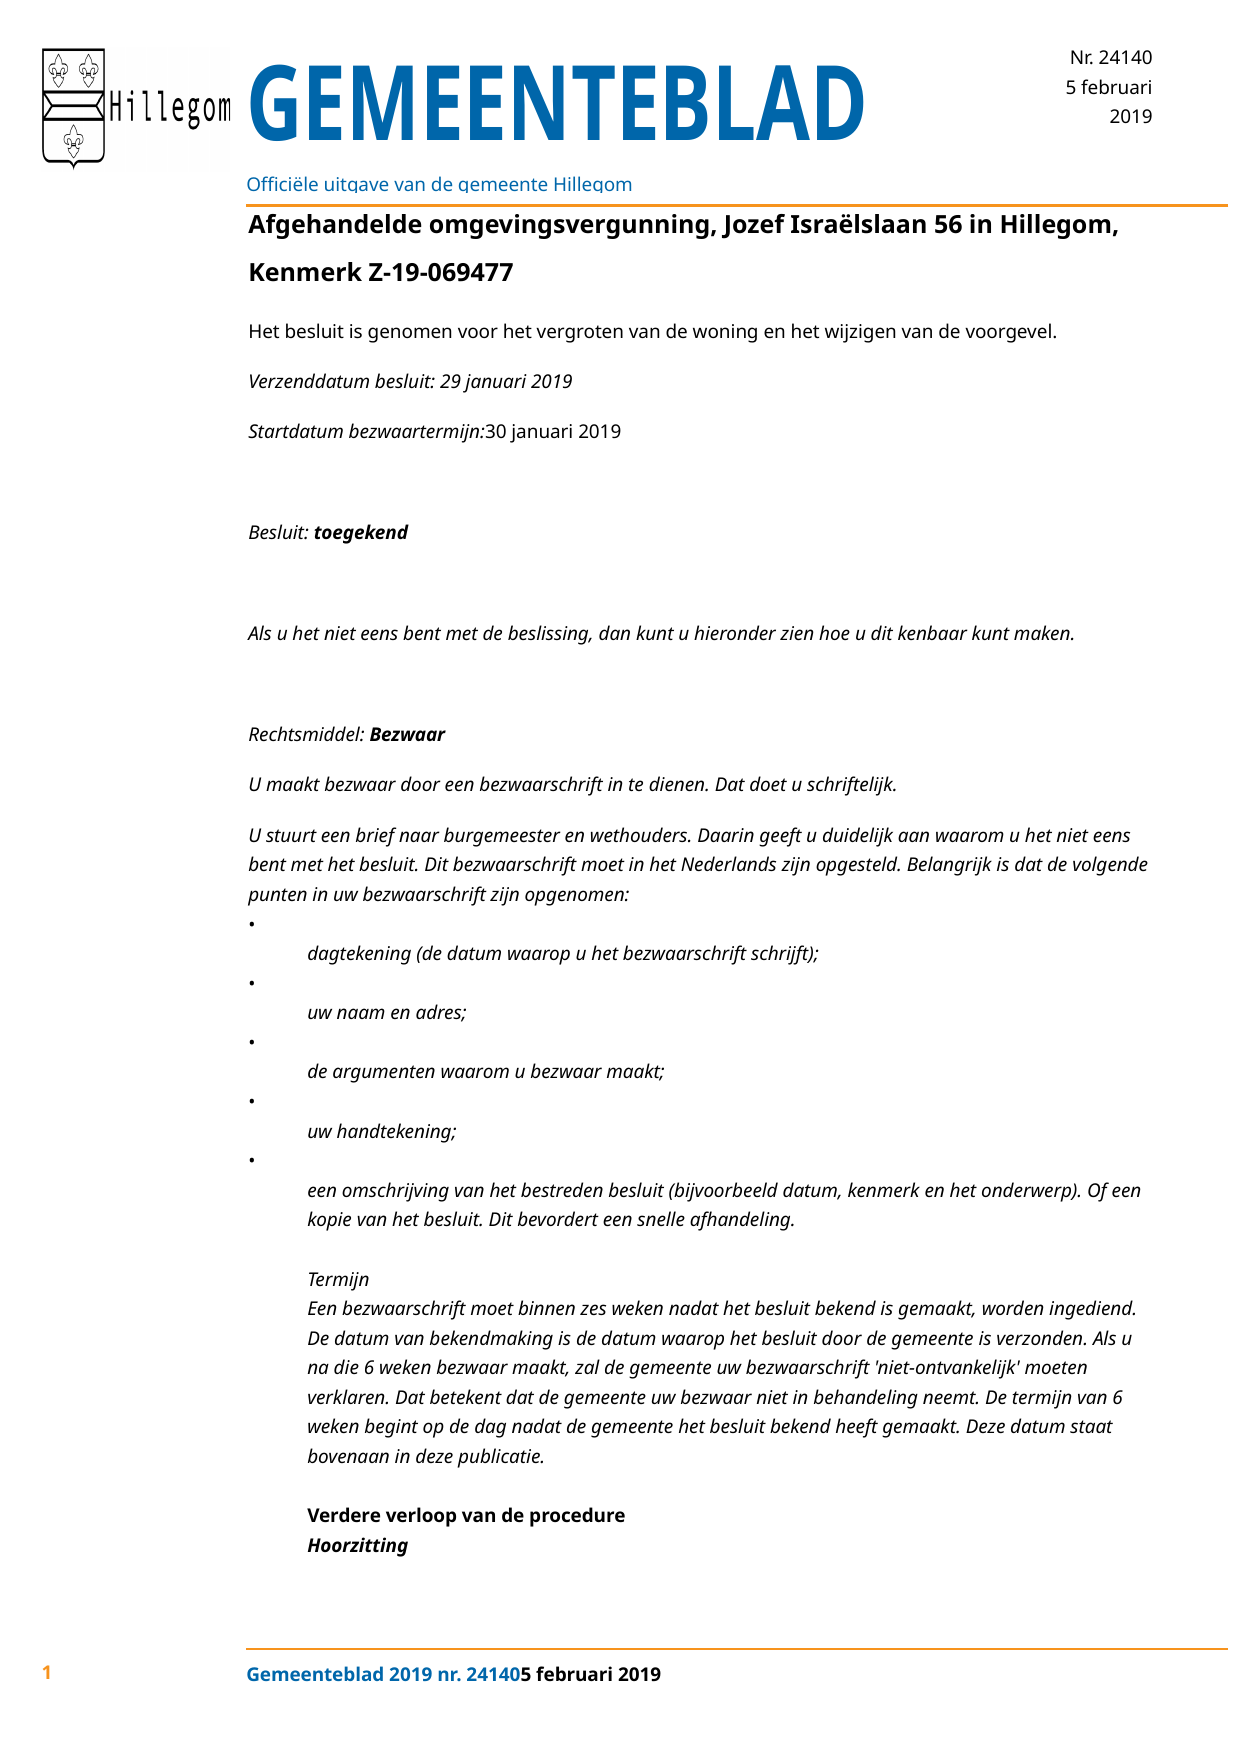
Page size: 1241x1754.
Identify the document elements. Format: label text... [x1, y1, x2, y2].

list Verdere verloop van de procedure [248, 1502, 1152, 1528]
list een omschrijving van het bestreden besluit (bijvoorbeeld datum, kenmerk en het onderwerp). Of een kopie van het besluit. Dit bevordert een snelle afhandeling. [248, 1177, 1152, 1232]
text Verzenddatum besluit: 29 januari 2019 [248, 368, 1152, 394]
text Besluit: toegekend [248, 519, 1152, 545]
list Een bezwaarschrift moet binnen zes weken nadat het besluit bekend is gemaakt, worden ingediend. De datum van bekendmaking is de datum waarop het besluit door de gemeente is verzonden. Als u na die 6 weken bezwaar maakt, zal de gemeente uw bezwaarschrift 'niet-ontvankelijk' moeten verklaren. Dat betekent dat de gemeente uw bezwaar niet in behandeling neemt. De termijn van 6 weken begint op de dag nadat de gemeente het besluit bekend heeft gemaakt. Deze datum staat bovenaan in deze publicatie. [248, 1295, 1152, 1469]
list de argumenten waarom u bezwaar maakt; [248, 1059, 1152, 1084]
list Hoorzitting [248, 1532, 1152, 1558]
text Afgehandelde omgevingsvergunning, Jozef Israëlslaan 56 in Hillegom, Kenmerk Z-19-069477 [248, 207, 1152, 288]
text Startdatum bezwaartermijn:30 januari 2019 [248, 419, 1152, 444]
text U stuurt een brief naar burgemeester en wethouders. Daarin geeft u duidelijk aan waarom u het niet eens bent met het besluit. Dit bezwaarschrift moet in het Nederlands zijn opgesteld. Belangrijk is dat de volgende punten in uw bezwaarschrift zijn opgenomen: [248, 822, 1152, 907]
list dagtekening (de datum waarop u het bezwaarschrift schrijft); [248, 940, 1152, 966]
picture [41, 47, 231, 172]
list uw naam en adres; [248, 999, 1152, 1025]
list uw handtekening; [248, 1118, 1152, 1144]
text Als u het niet eens bent met de beslissing, dan kunt u hieronder zien hoe u dit kenbaar kunt maken. [248, 620, 1152, 646]
text Het besluit is genomen voor het vergroten van de woning en het wijzigen van de voorgevel. [248, 318, 1152, 344]
list Termijn [248, 1266, 1152, 1292]
text U maakt bezwaar door een bezwaarschrift in te dienen. Dat doet u schriftelijk. [248, 772, 1152, 797]
text Rechtsmiddel: Bezwaar [248, 721, 1152, 747]
